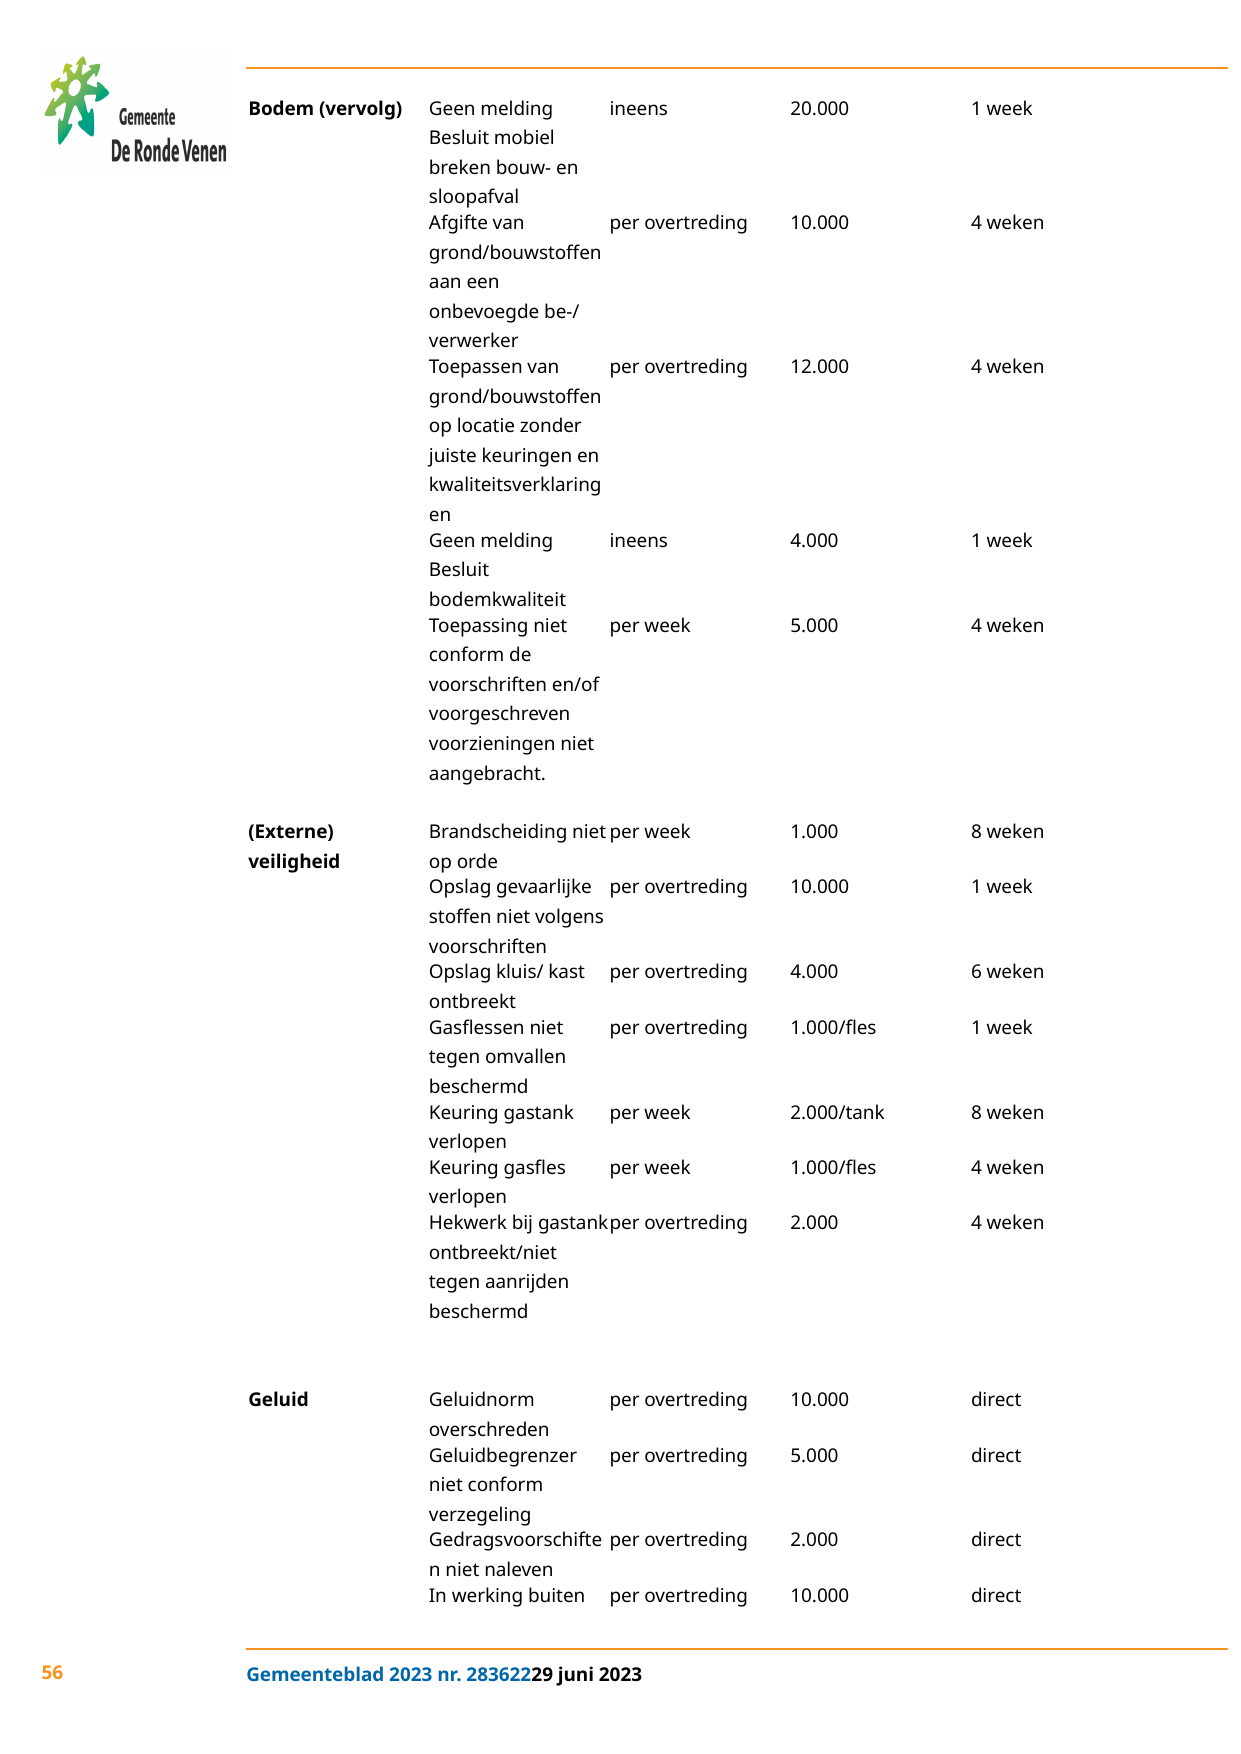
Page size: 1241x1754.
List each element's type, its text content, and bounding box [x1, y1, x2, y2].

table_cell [248, 1099, 429, 1154]
table_cell 4 weken [971, 209, 1152, 353]
table_header direct [971, 1386, 1152, 1442]
table_cell [248, 959, 429, 1014]
table_cell per overtreding [609, 874, 790, 959]
table_cell [248, 1582, 429, 1608]
table_header per week [609, 819, 790, 874]
table_cell ineens [609, 527, 790, 612]
table_cell 2.000 [790, 1527, 971, 1582]
table_cell [248, 1014, 429, 1099]
table_cell 5.000 [790, 612, 971, 786]
table_cell 1 week [971, 527, 1152, 612]
table_cell 4 weken [971, 1154, 1152, 1209]
table_cell direct [971, 1582, 1152, 1608]
table_cell 4 weken [971, 1210, 1152, 1324]
table_cell 6 weken [971, 959, 1152, 1014]
table_cell 10.000 [790, 874, 971, 959]
table_cell [248, 612, 429, 786]
table_cell per overtreding [609, 353, 790, 527]
table_cell [248, 1154, 429, 1209]
table_cell per overtreding [609, 209, 790, 353]
table_header Brandscheiding niet op orde [429, 819, 609, 874]
table_cell 1.000/fles [790, 1154, 971, 1209]
table_cell Opslag kluis/ kast ontbreekt [429, 959, 609, 1014]
table_cell 5.000 [790, 1442, 971, 1527]
table_cell per overtreding [609, 1014, 790, 1099]
table_cell [248, 527, 429, 612]
table_cell 10.000 [790, 1582, 971, 1608]
table_cell 1 week [971, 1014, 1152, 1099]
table_header Geluid [248, 1386, 429, 1442]
table_cell 12.000 [790, 353, 971, 527]
table_cell Bodem (vervolg) [248, 95, 429, 209]
table_header per overtreding [609, 1386, 790, 1442]
table_cell per overtreding [609, 1582, 790, 1608]
table_cell ineens [609, 95, 790, 209]
table_cell [248, 1527, 429, 1582]
picture [41, 47, 231, 172]
table_cell 1 week [971, 95, 1152, 209]
table_cell per overtreding [609, 1442, 790, 1527]
table_cell direct [971, 1527, 1152, 1582]
table_cell 2.000 [790, 1210, 971, 1324]
table_cell [248, 353, 429, 527]
table_cell [248, 1442, 429, 1527]
table_cell In werking buiten [429, 1582, 609, 1608]
table_cell Keuring gastank verlopen [429, 1099, 609, 1154]
table_cell 4 weken [971, 612, 1152, 786]
table_cell 8 weken [971, 1099, 1152, 1154]
table_cell per week [609, 1154, 790, 1209]
table_cell Keuring gasfles verlopen [429, 1154, 609, 1209]
table_cell [248, 209, 429, 353]
table_cell 4.000 [790, 527, 971, 612]
table_header Geluidnorm overschreden [429, 1386, 609, 1442]
table_cell 10.000 [790, 209, 971, 353]
table_cell Toepassing niet conform de voorschriften en/of voorgeschreven voorzieningen niet aangebracht. [429, 612, 609, 786]
table_cell Toepassen van grond/bouwstoffen op locatie zonder juiste keuringen en kwaliteitsverklaringen [429, 353, 609, 527]
table_cell per overtreding [609, 1210, 790, 1324]
table_cell 4 weken [971, 353, 1152, 527]
table_cell per week [609, 1099, 790, 1154]
table_cell [248, 1210, 429, 1324]
table_cell Opslag gevaarlijke stoffen niet volgens voorschriften [429, 874, 609, 959]
table_cell direct [971, 1442, 1152, 1527]
table_header 10.000 [790, 1386, 971, 1442]
table_cell per overtreding [609, 959, 790, 1014]
table_cell 1 week [971, 874, 1152, 959]
table_cell 2.000/tank [790, 1099, 971, 1154]
table_cell Geen melding Besluit mobiel breken bouw- en sloopafval [429, 95, 609, 209]
table_cell per overtreding [609, 1527, 790, 1582]
table_cell Gedragsvoorschiften niet naleven [429, 1527, 609, 1582]
table_cell Afgifte van grond/bouwstoffen aan een onbevoegde be-/ verwerker [429, 209, 609, 353]
table_header 1.000 [790, 819, 971, 874]
table_cell Gasflessen niet tegen omvallen beschermd [429, 1014, 609, 1099]
table_cell Geluidbegrenzer niet conform verzegeling [429, 1442, 609, 1527]
table_cell Geen melding Besluit bodemkwaliteit [429, 527, 609, 612]
table_header 8 weken [971, 819, 1152, 874]
table_cell 1.000/fles [790, 1014, 971, 1099]
table_cell [248, 874, 429, 959]
table_header (Externe) veiligheid [248, 819, 429, 874]
table_cell Hekwerk bij gastank ontbreekt/niet tegen aanrijden beschermd [429, 1210, 609, 1324]
table_cell 4.000 [790, 959, 971, 1014]
table_cell per week [609, 612, 790, 786]
table_cell 20.000 [790, 95, 971, 209]
